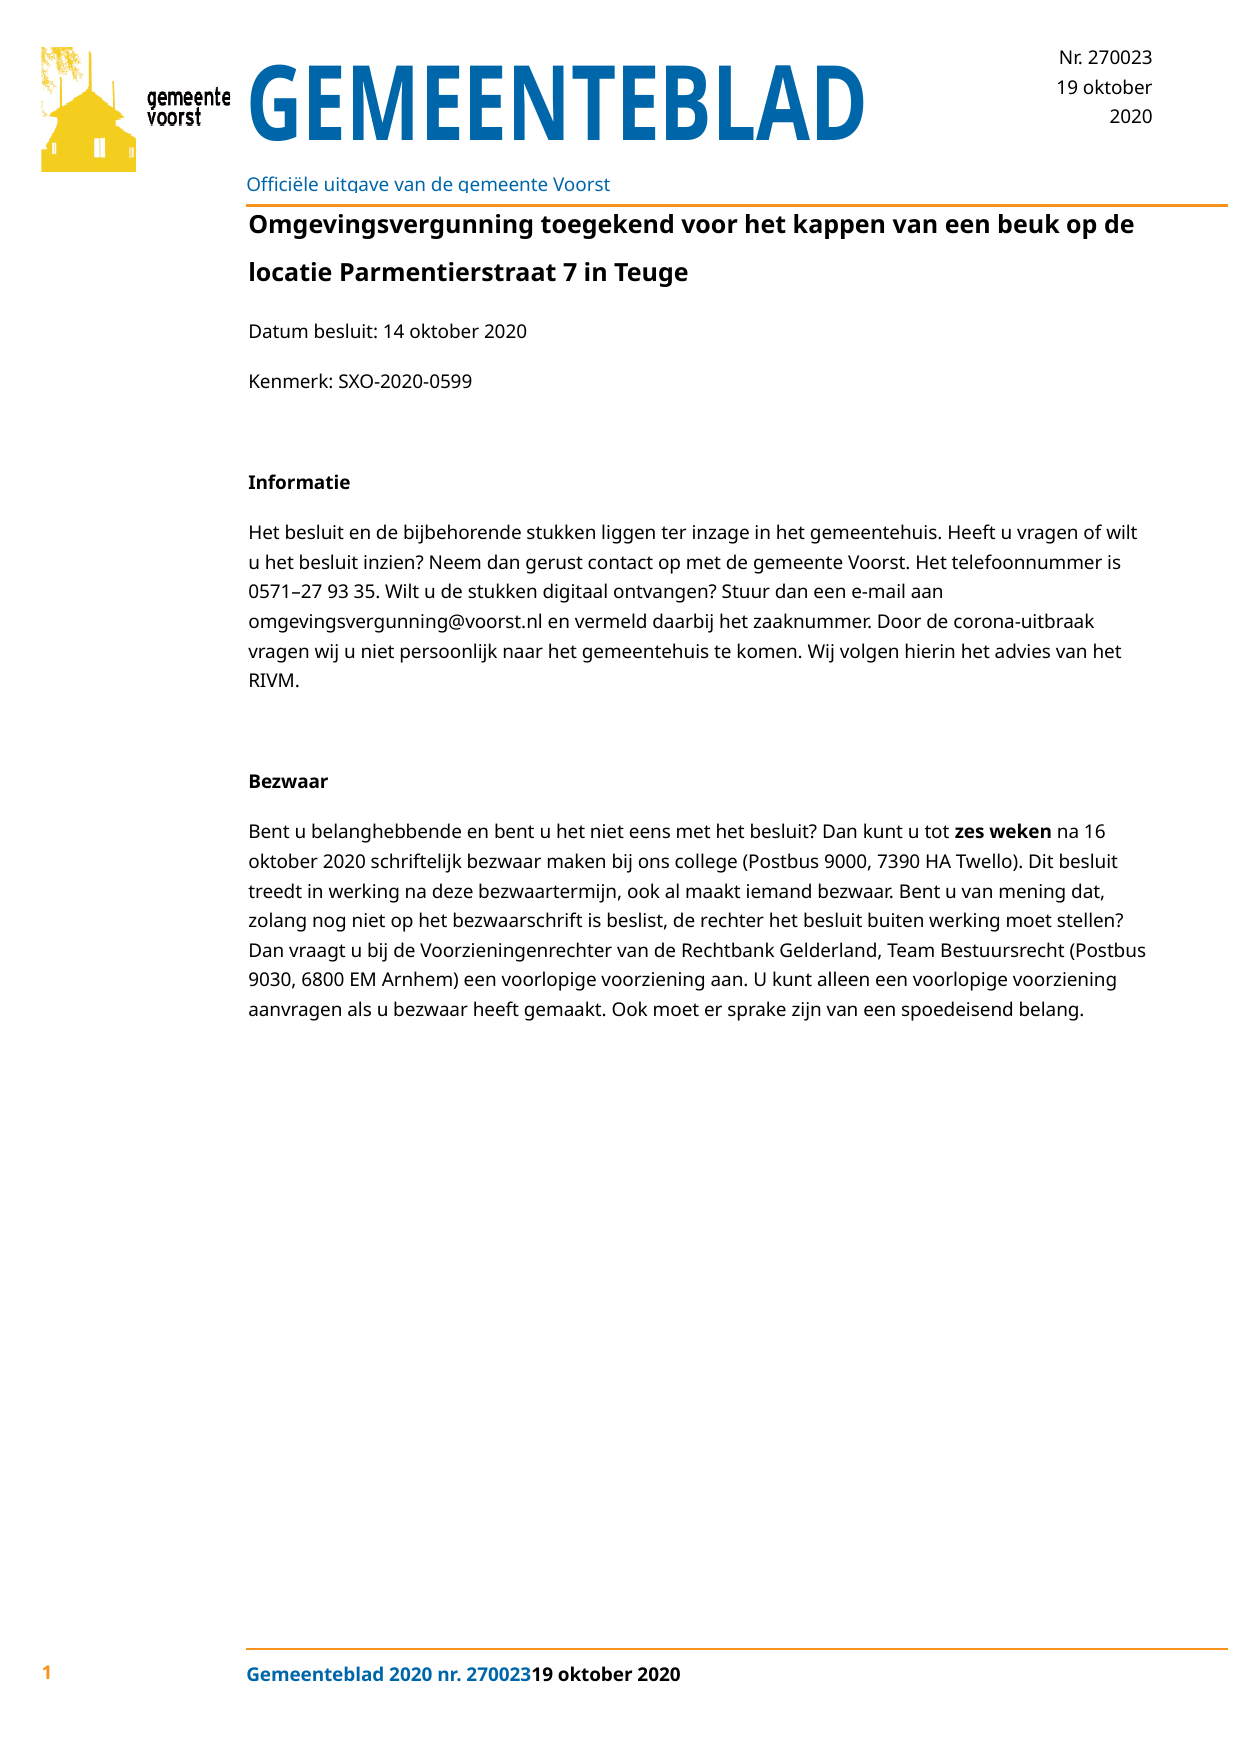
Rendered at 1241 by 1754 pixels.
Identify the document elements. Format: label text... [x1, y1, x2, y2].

text Het besluit en de bijbehorende stukken liggen ter inzage in het gemeentehuis. Heeft u vragen of wilt u het besluit inzien? Neem dan gerust contact op met de gemeente Voorst. Het telefoonnummer is 0571–27 93 35. Wilt u de stukken digitaal ontvangen? Stuur dan een e-mail aan omgevingsvergunning@voorst.nl en vermeld daarbij het zaaknummer. Door de corona-uitbraak vragen wij u niet persoonlijk naar het gemeentehuis te komen. Wij volgen hierin het advies van het RIVM. [248, 519, 1152, 693]
text Datum besluit: 14 oktober 2020 [248, 318, 1152, 344]
picture [41, 47, 231, 172]
text Omgevingsvergunning toegekend voor het kappen van een beuk op de locatie Parmentierstraat 7 in Teuge [248, 207, 1152, 288]
text Informatie [248, 469, 1152, 495]
text Kenmerk: SXO-2020-0599 [248, 368, 1152, 394]
text Bent u belanghebbende en bent u het niet eens met het besluit? Dan kunt u tot zes weken na 16 oktober 2020 schriftelijk bezwaar maken bij ons college (Postbus 9000, 7390 HA Twello). Dit besluit treedt in werking na deze bezwaartermijn, ook al maakt iemand bezwaar. Bent u van mening dat, zolang nog niet op het bezwaarschrift is beslist, de rechter het besluit buiten werking moet stellen? Dan vraagt u bij de Voorzieningenrechter van de Rechtbank Gelderland, Team Bestuursrecht (Postbus 9030, 6800 EM Arnhem) een voorlopige voorziening aan. U kunt alleen een voorlopige voorziening aanvragen als u bezwaar heeft gemaakt. Ook moet er sprake zijn van een spoedeisend belang. [248, 819, 1152, 1022]
text Bezwaar [248, 768, 1152, 794]
